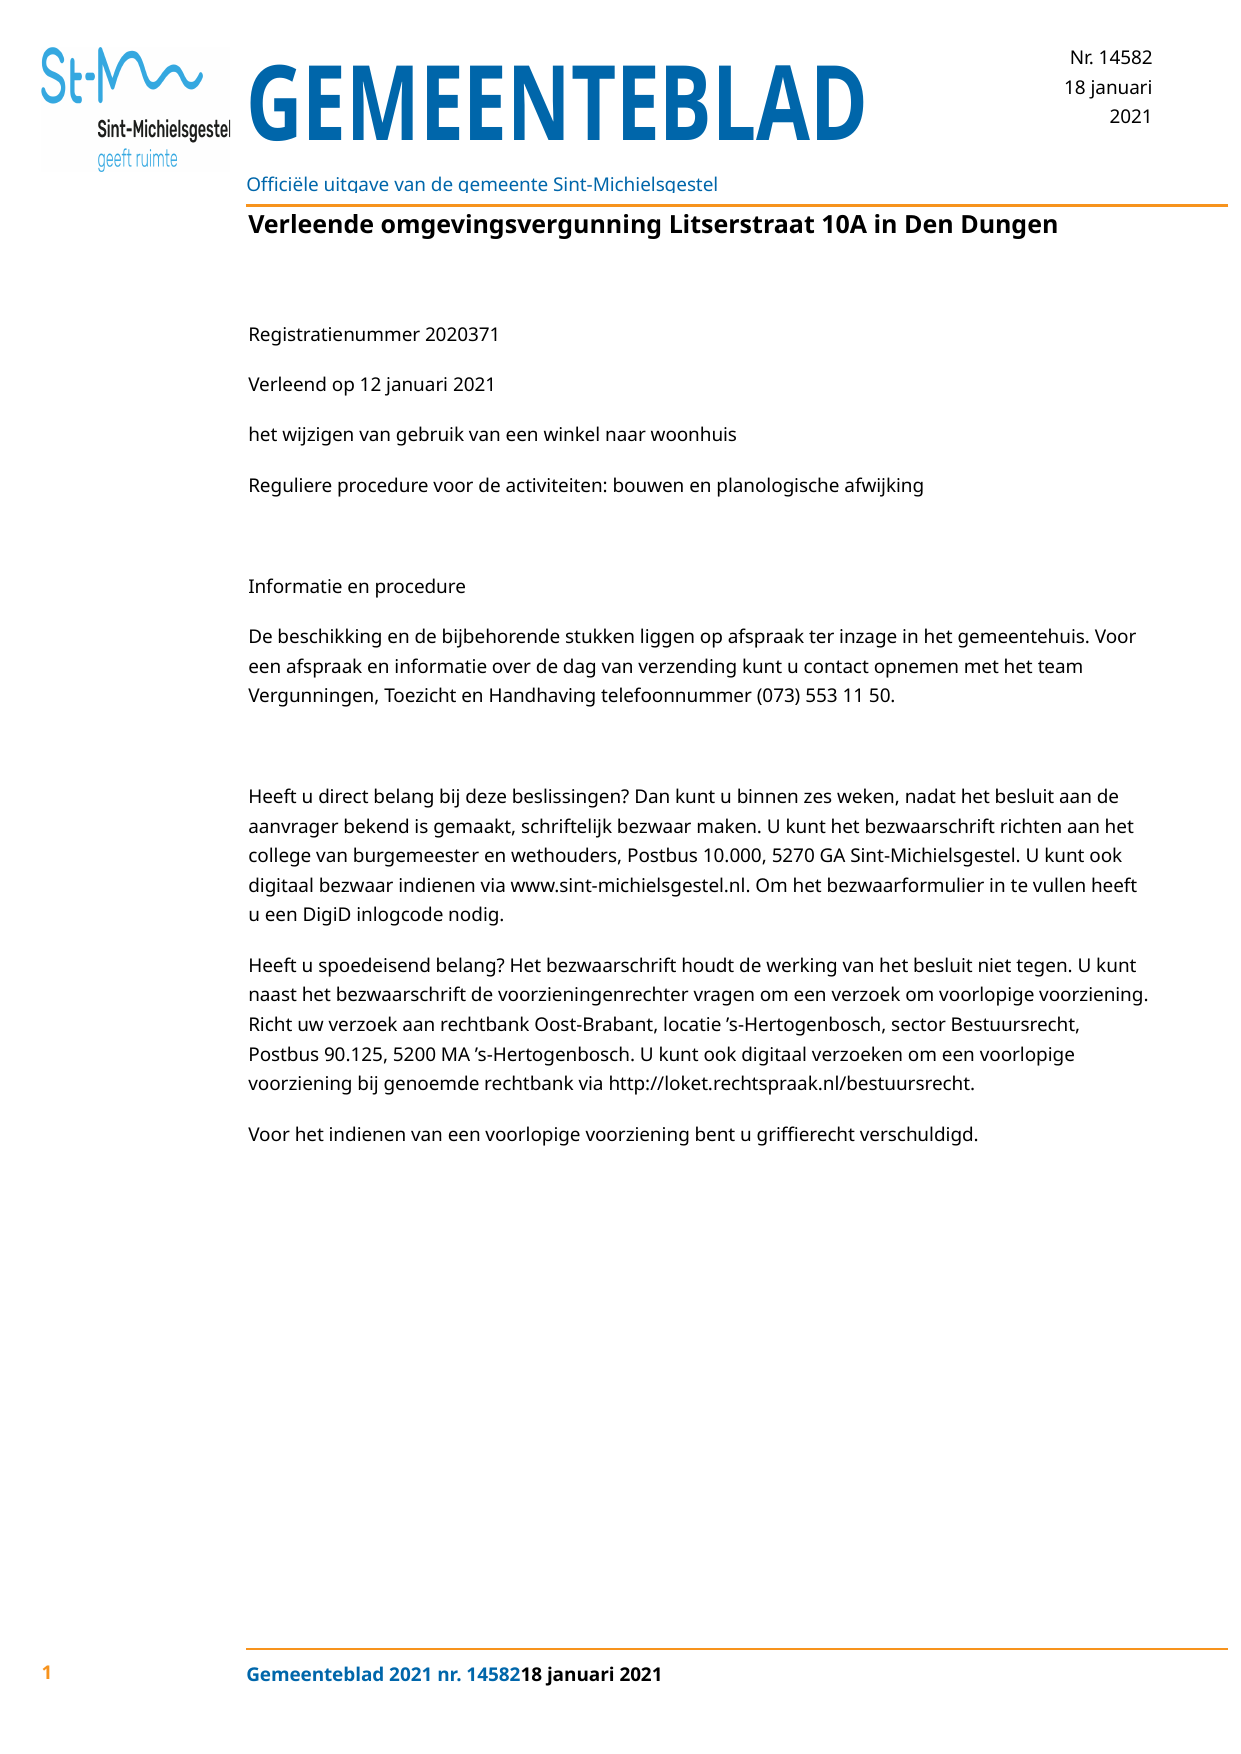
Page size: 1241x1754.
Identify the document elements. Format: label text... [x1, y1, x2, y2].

text Voor het indienen van een voorlopige voorziening bent u griffierecht verschuldigd. [248, 1121, 1152, 1146]
text Informatie en procedure [248, 573, 1152, 598]
text Registratienummer 2020371 [248, 321, 1152, 346]
text De beschikking en de bijbehorende stukken liggen op afspraak ter inzage in het gemeentehuis. Voor een afspraak en informatie over de dag van verzending kunt u contact opnemen met het team Vergunningen, Toezicht en Handhaving telefoonnummer (073) 553 11 50. [248, 623, 1152, 708]
text Verleend op 12 januari 2021 [248, 371, 1152, 397]
picture [41, 47, 231, 172]
text Heeft u direct belang bij deze beslissingen? Dan kunt u binnen zes weken, nadat het besluit aan de aanvrager bekend is gemaakt, schriftelijk bezwaar maken. U kunt het bezwaarschrift richten aan het college van burgemeester en wethouders, Postbus 10.000, 5270 GA Sint-Michielsgestel. U kunt ook digitaal bezwaar indienen via www.sint-michielsgestel.nl. Om het bezwaarformulier in te vullen heeft u een DigiD inlogcode nodig. [248, 783, 1152, 927]
text Heeft u spoedeisend belang? Het bezwaarschrift houdt de werking van het besluit niet tegen. U kunt naast het bezwaarschrift de voorzieningenrechter vragen om een verzoek om voorlopige voorziening. Richt uw verzoek aan rechtbank Oost-Brabant, locatie ’s-Hertogenbosch, sector Bestuursrecht, Postbus 90.125, 5200 MA ’s-Hertogenbosch. U kunt ook digitaal verzoeken om een voorlopige voorziening bij genoemde rechtbank via http://loket.rechtspraak.nl/bestuursrecht. [248, 952, 1152, 1096]
text het wijzigen van gebruik van een winkel naar woonhuis [248, 422, 1152, 447]
text Reguliere procedure voor de activiteiten: bouwen en planologische afwijking [248, 472, 1152, 498]
text Verleende omgevingsvergunning Litserstraat 10A in Den Dungen [248, 207, 1152, 241]
